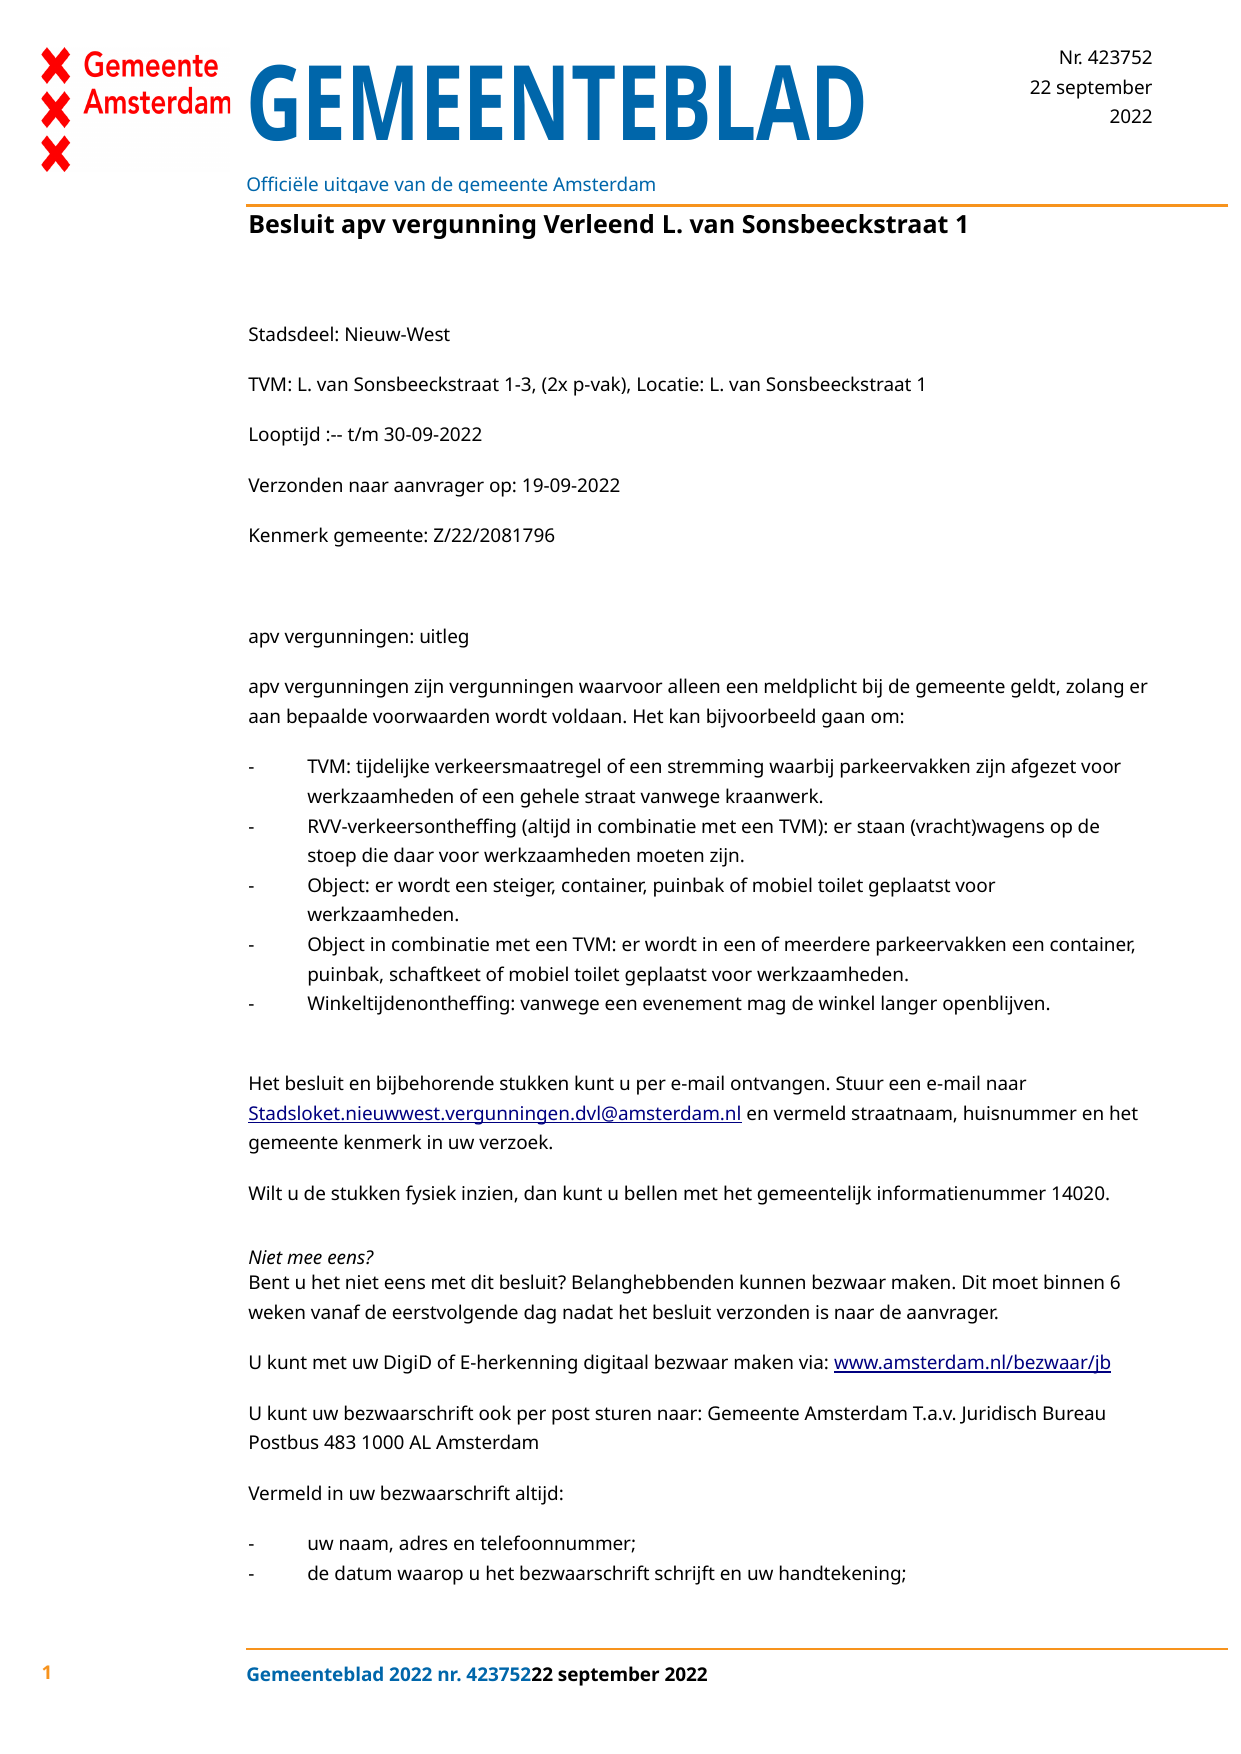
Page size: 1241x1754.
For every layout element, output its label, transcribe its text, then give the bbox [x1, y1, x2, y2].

text U kunt uw bezwaarschrift ook per post sturen naar: Gemeente Amsterdam T.a.v. Juridisch Bureau Postbus 483 1000 AL Amsterdam [248, 1400, 1152, 1455]
text Niet mee eens? [248, 1244, 1152, 1269]
text Het besluit en bijbehorende stukken kunt u per e-mail ontvangen. Stuur een e-mail naar Stadsloket.nieuwwest.vergunningen.dvl@amsterdam.nl en vermeld straatnaam, huisnummer en het gemeente kenmerk in uw verzoek. [248, 1070, 1152, 1155]
list RVV-verkeersontheffing (altijd in combinatie met een TVM): er staan (vracht)wagens op de stoep die daar voor werkzaamheden moeten zijn. [248, 813, 1152, 868]
text apv vergunningen: uitleg [248, 623, 1152, 649]
text Verzonden naar aanvrager op: 19-09-2022 [248, 472, 1152, 498]
list de datum waarop u het bezwaarschrift schrijft en uw handtekening; [248, 1560, 1152, 1586]
text Bent u het niet eens met dit besluit? Belanghebbenden kunnen bezwaar maken. Dit moet binnen 6 weken vanaf de eerstvolgende dag nadat het besluit verzonden is naar de aanvrager. [248, 1269, 1152, 1325]
list Winkeltijdenontheffing: vanwege een evenement mag de winkel langer openblijven. [248, 990, 1152, 1016]
text Looptijd :-- t/m 30-09-2022 [248, 422, 1152, 447]
text apv vergunningen zijn vergunningen waarvoor alleen een meldplicht bij de gemeente geldt, zolang er aan bepaalde voorwaarden wordt voldaan. Het kan bijvoorbeeld gaan om: [248, 674, 1152, 729]
picture [41, 47, 231, 172]
list Object in combinatie met een TVM: er wordt in een of meerdere parkeervakken een container, puinbak, schaftkeet of mobiel toilet geplaatst voor werkzaamheden. [248, 931, 1152, 986]
text Besluit apv vergunning Verleend L. van Sonsbeeckstraat 1 [248, 207, 1152, 241]
list Object: er wordt een steiger, container, puinbak of mobiel toilet geplaatst voor werkzaamheden. [248, 872, 1152, 927]
text Kenmerk gemeente: Z/22/2081796 [248, 522, 1152, 548]
list uw naam, adres en telefoonnummer; [248, 1530, 1152, 1556]
text Wilt u de stukken fysiek inzien, dan kunt u bellen met het gemeentelijk informatienummer 14020. [248, 1180, 1152, 1206]
text Vermeld in uw bezwaarschrift altijd: [248, 1480, 1152, 1506]
list TVM: tijdelijke verkeersmaatregel of een stremming waarbij parkeervakken zijn afgezet voor werkzaamheden of een gehele straat vanwege kraanwerk. [248, 754, 1152, 809]
text U kunt met uw DigiD of E-herkenning digitaal bezwaar maken via: www.amsterdam.nl/bezwaar/jb [248, 1349, 1152, 1375]
text Stadsdeel: Nieuw-West [248, 321, 1152, 346]
text TVM: L. van Sonsbeeckstraat 1-3, (2x p-vak), Locatie: L. van Sonsbeeckstraat 1 [248, 371, 1152, 397]
